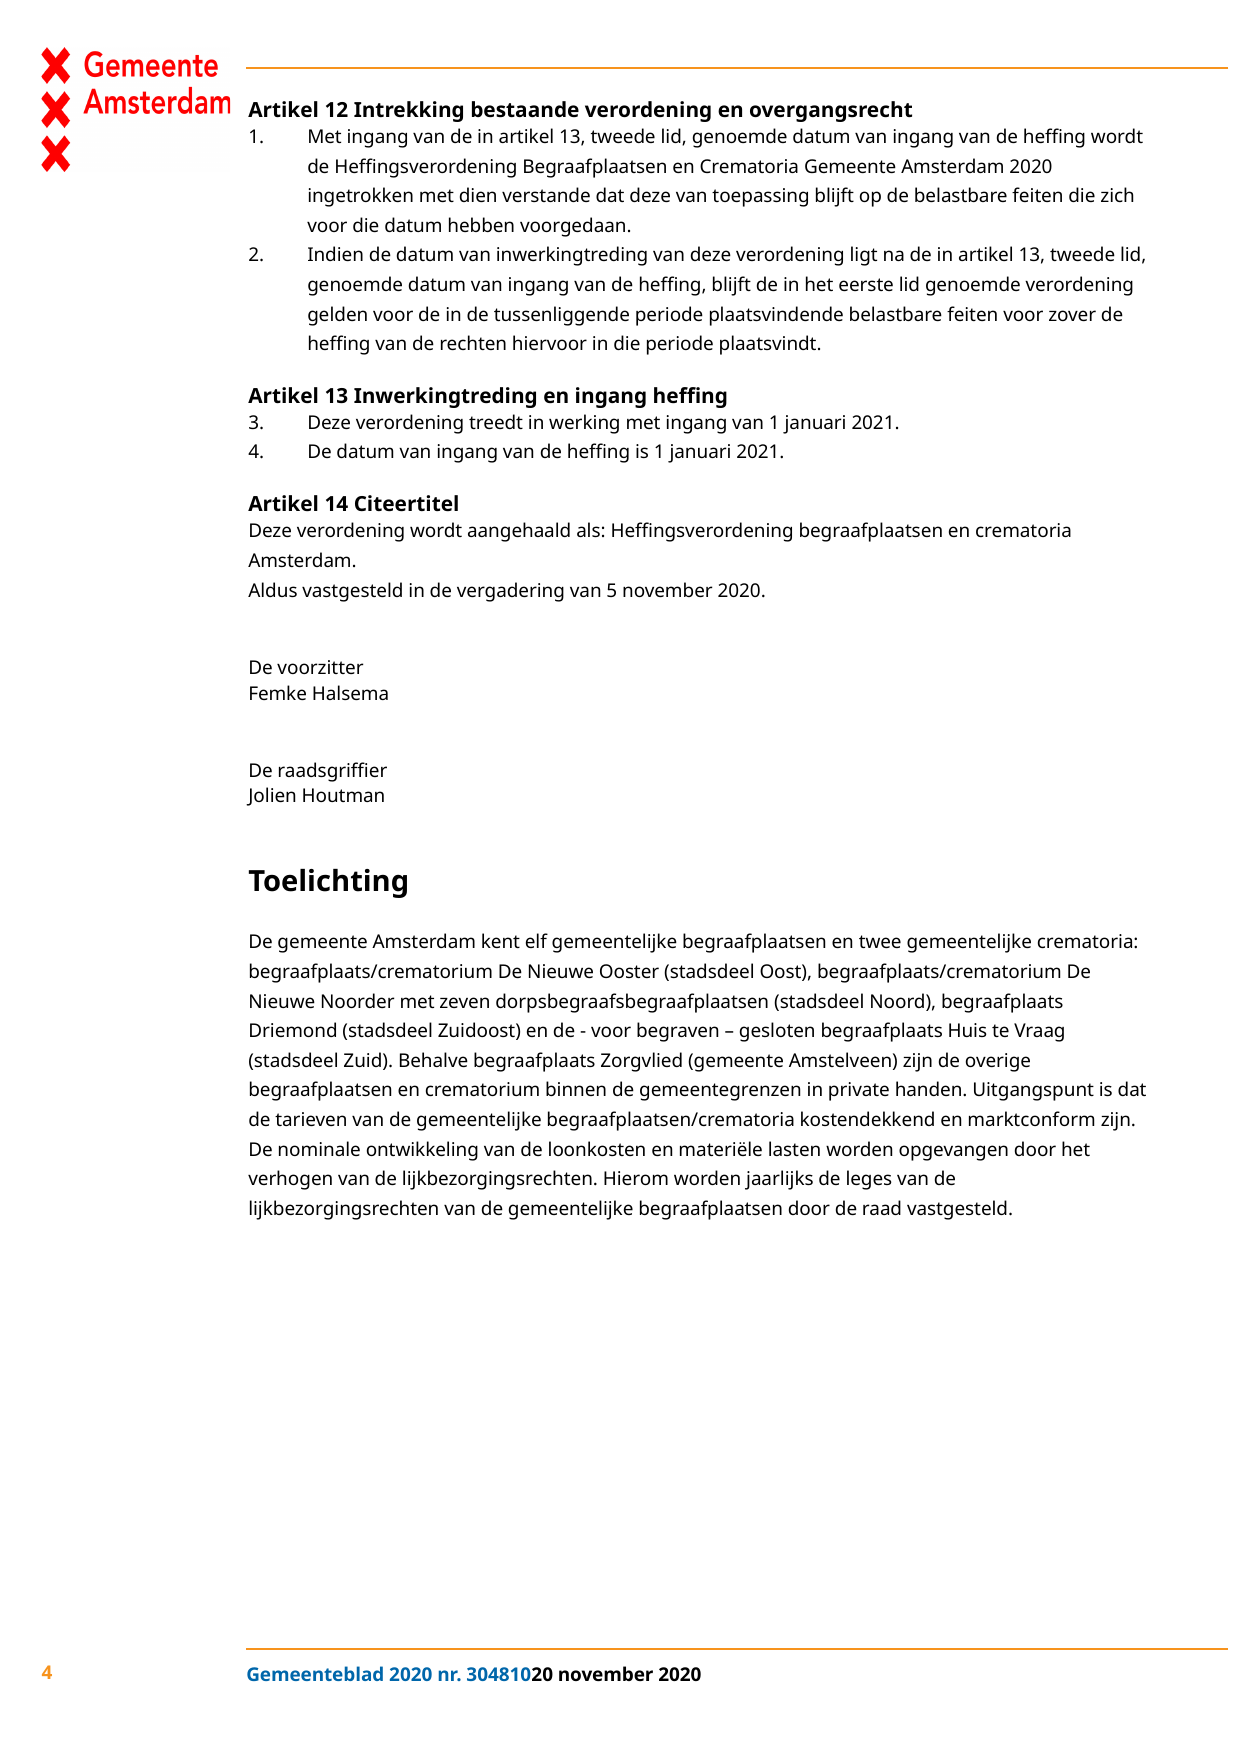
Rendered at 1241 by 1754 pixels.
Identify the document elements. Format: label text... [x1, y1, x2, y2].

text De voorzitter [248, 654, 1152, 680]
text Artikel 12 Intrekking bestaande verordening en overgangsrecht [248, 95, 1152, 123]
text Artikel 14 Citeertitel [248, 489, 1152, 518]
text Jolien Houtman [248, 783, 1152, 808]
text Aldus vastgesteld in de vergadering van 5 november 2020. [248, 577, 1152, 602]
text De gemeente Amsterdam kent elf gemeentelijke begraafplaatsen en twee gemeentelijke crematoria: begraafplaats/crematorium De Nieuwe Ooster (stadsdeel Oost), begraafplaats/crematorium De Nieuwe Noorder met zeven dorpsbegraafsbegraafplaatsen (stadsdeel Noord), begraafplaats Driemond (stadsdeel Zuidoost) en de - voor begraven – gesloten begraafplaats Huis te Vraag (stadsdeel Zuid). Behalve begraafplaats Zorgvlied (gemeente Amstelveen) zijn de overige begraafplaatsen en crematorium binnen de gemeentegrenzen in private handen. Uitgangspunt is dat de tarieven van de gemeentelijke begraafplaatsen/crematoria kostendekkend en marktconform zijn. De nominale ontwikkeling van de loonkosten en materiële lasten worden opgevangen door het verhogen van de lijkbezorgingsrechten. Hierom worden jaarlijks de leges van de lijkbezorgingsrechten van de gemeentelijke begraafplaatsen door de raad vastgesteld. [248, 929, 1152, 1221]
list De datum van ingang van de heffing is 1 januari 2021. [248, 439, 1152, 464]
list Met ingang van de in artikel 13, tweede lid, genoemde datum van ingang van de heffing wordt de Heffingsverordening Begraafplaatsen en Crematoria Gemeente Amsterdam 2020 ingetrokken met dien verstande dat deze van toepassing blijft op de belastbare feiten die zich voor die datum hebben voorgedaan. [248, 123, 1152, 238]
text Artikel 13 Inwerkingtreding en ingang heffing [248, 381, 1152, 409]
picture [41, 47, 231, 172]
text Toelichting [248, 860, 1152, 899]
text Femke Halsema [248, 680, 1152, 705]
list Deze verordening treedt in werking met ingang van 1 januari 2021. [248, 409, 1152, 435]
text Deze verordening wordt aangehaald als: Heffingsverordening begraafplaatsen en crematoria Amsterdam. [248, 518, 1152, 573]
text De raadsgriffier [248, 757, 1152, 783]
list Indien de datum van inwerkingtreding van deze verordening ligt na de in artikel 13, tweede lid, genoemde datum van ingang van de heffing, blijft de in het eerste lid genoemde verordening gelden voor de in de tussenliggende periode plaatsvindende belastbare feiten voor zover de heffing van de rechten hiervoor in die periode plaatsvindt. [248, 242, 1152, 356]
